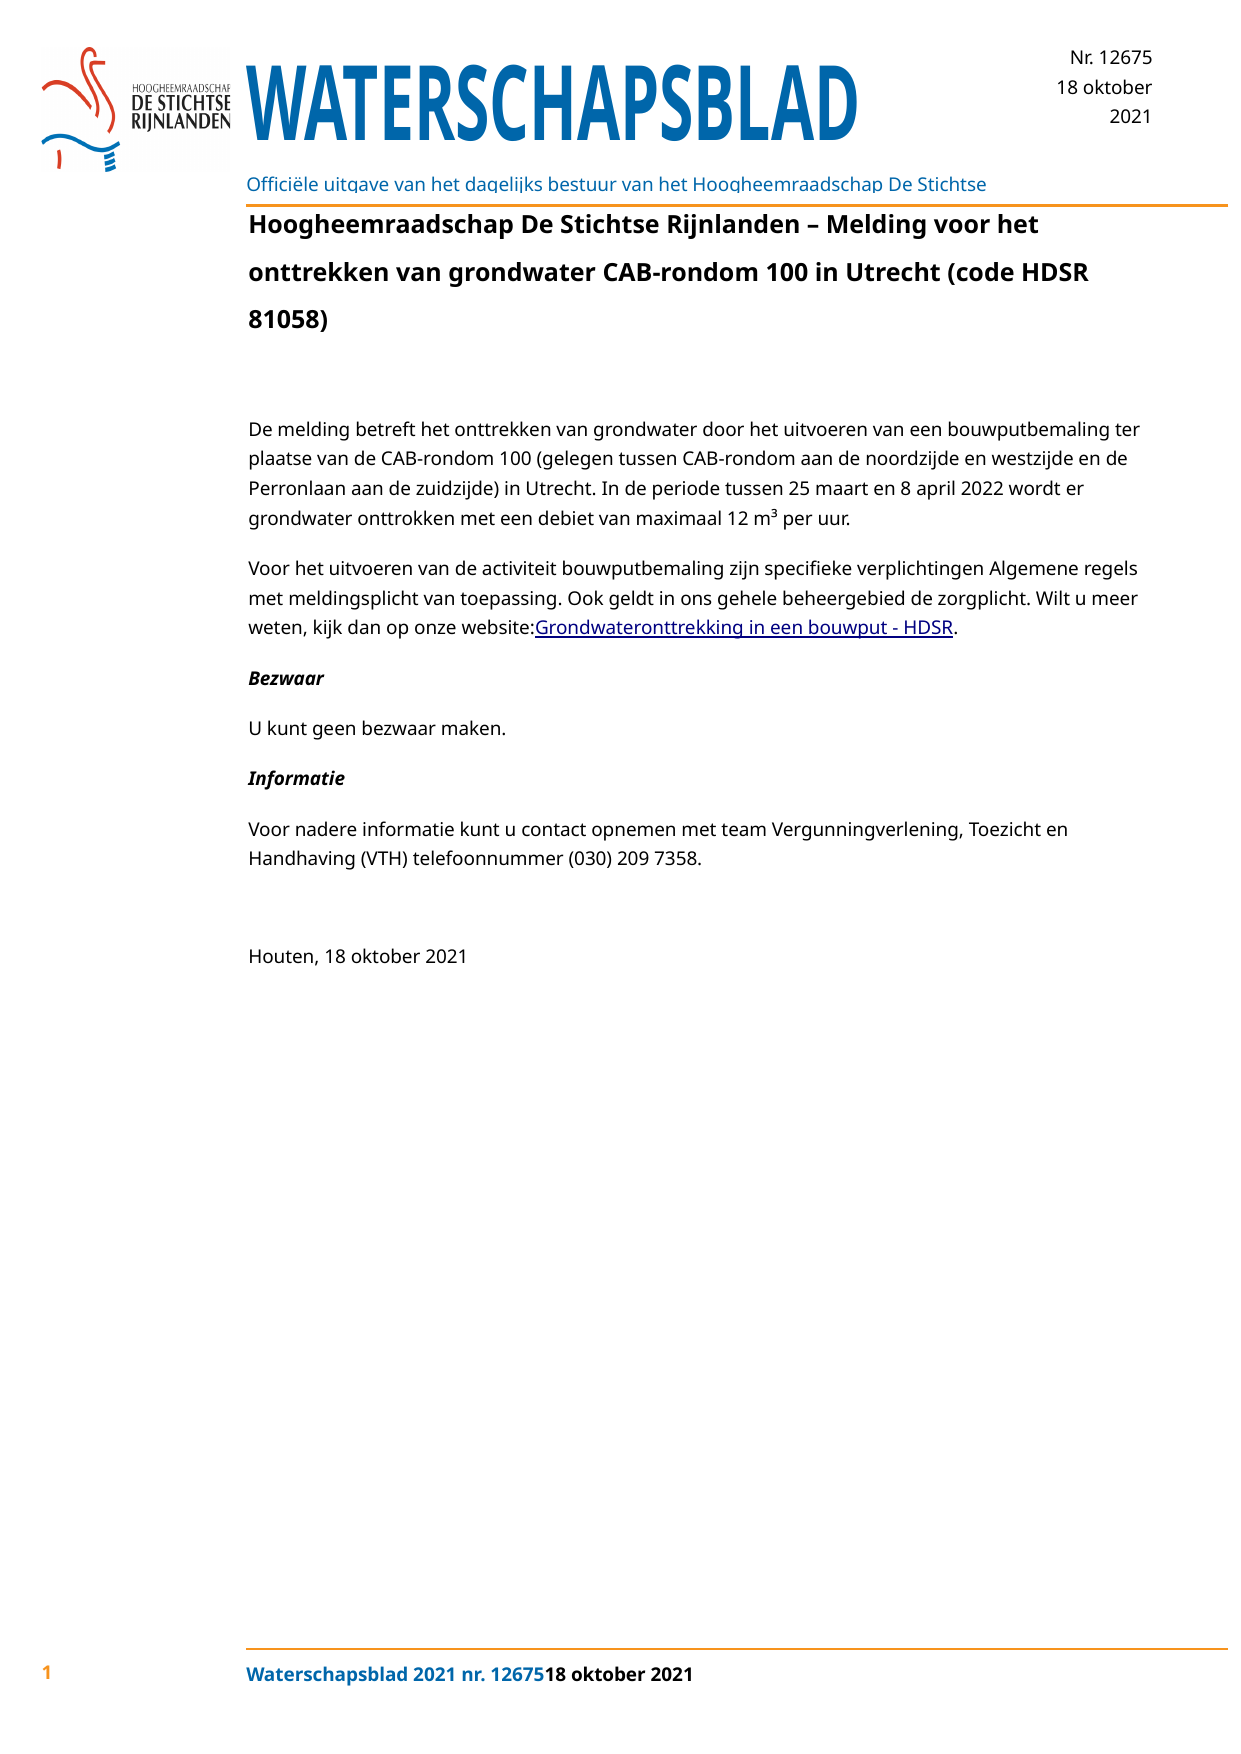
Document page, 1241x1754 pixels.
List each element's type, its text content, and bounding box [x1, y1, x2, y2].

text Voor nadere informatie kunt u contact opnemen met team Vergunningverlening, Toezicht en Handhaving (VTH) telefoonnummer (030) 209 7358. [248, 816, 1152, 871]
text Hoogheemraadschap De Stichtse Rijnlanden – Melding voor het onttrekken van grondwater CAB-rondom 100 in Utrecht (code HDSR 81058) [248, 207, 1152, 336]
text Voor het uitvoeren van de activiteit bouwputbemaling zijn specifieke verplichtingen Algemene regels met meldingsplicht van toepassing. Ook geldt in ons gehele beheergebied de zorgplicht. Wilt u meer weten, kijk dan op onze website:Grondwateronttrekking in een bouwput - HDSR. [248, 555, 1152, 640]
text Houten, 18 oktober 2021 [248, 944, 1152, 969]
text U kunt geen bezwaar maken. [248, 715, 1152, 741]
picture [41, 47, 231, 172]
text Bezwaar [248, 665, 1152, 690]
text Informatie [248, 766, 1152, 791]
text De melding betreft het onttrekken van grondwater door het uitvoeren van een bouwputbemaling ter plaatse van de CAB-rondom 100 (gelegen tussen CAB-rondom aan de noordzijde en westzijde en de Perronlaan aan de zuidzijde) in Utrecht. In de periode tussen 25 maart en 8 april 2022 wordt er grondwater onttrokken met een debiet van maximaal 12 m³ per uur. [248, 416, 1152, 530]
